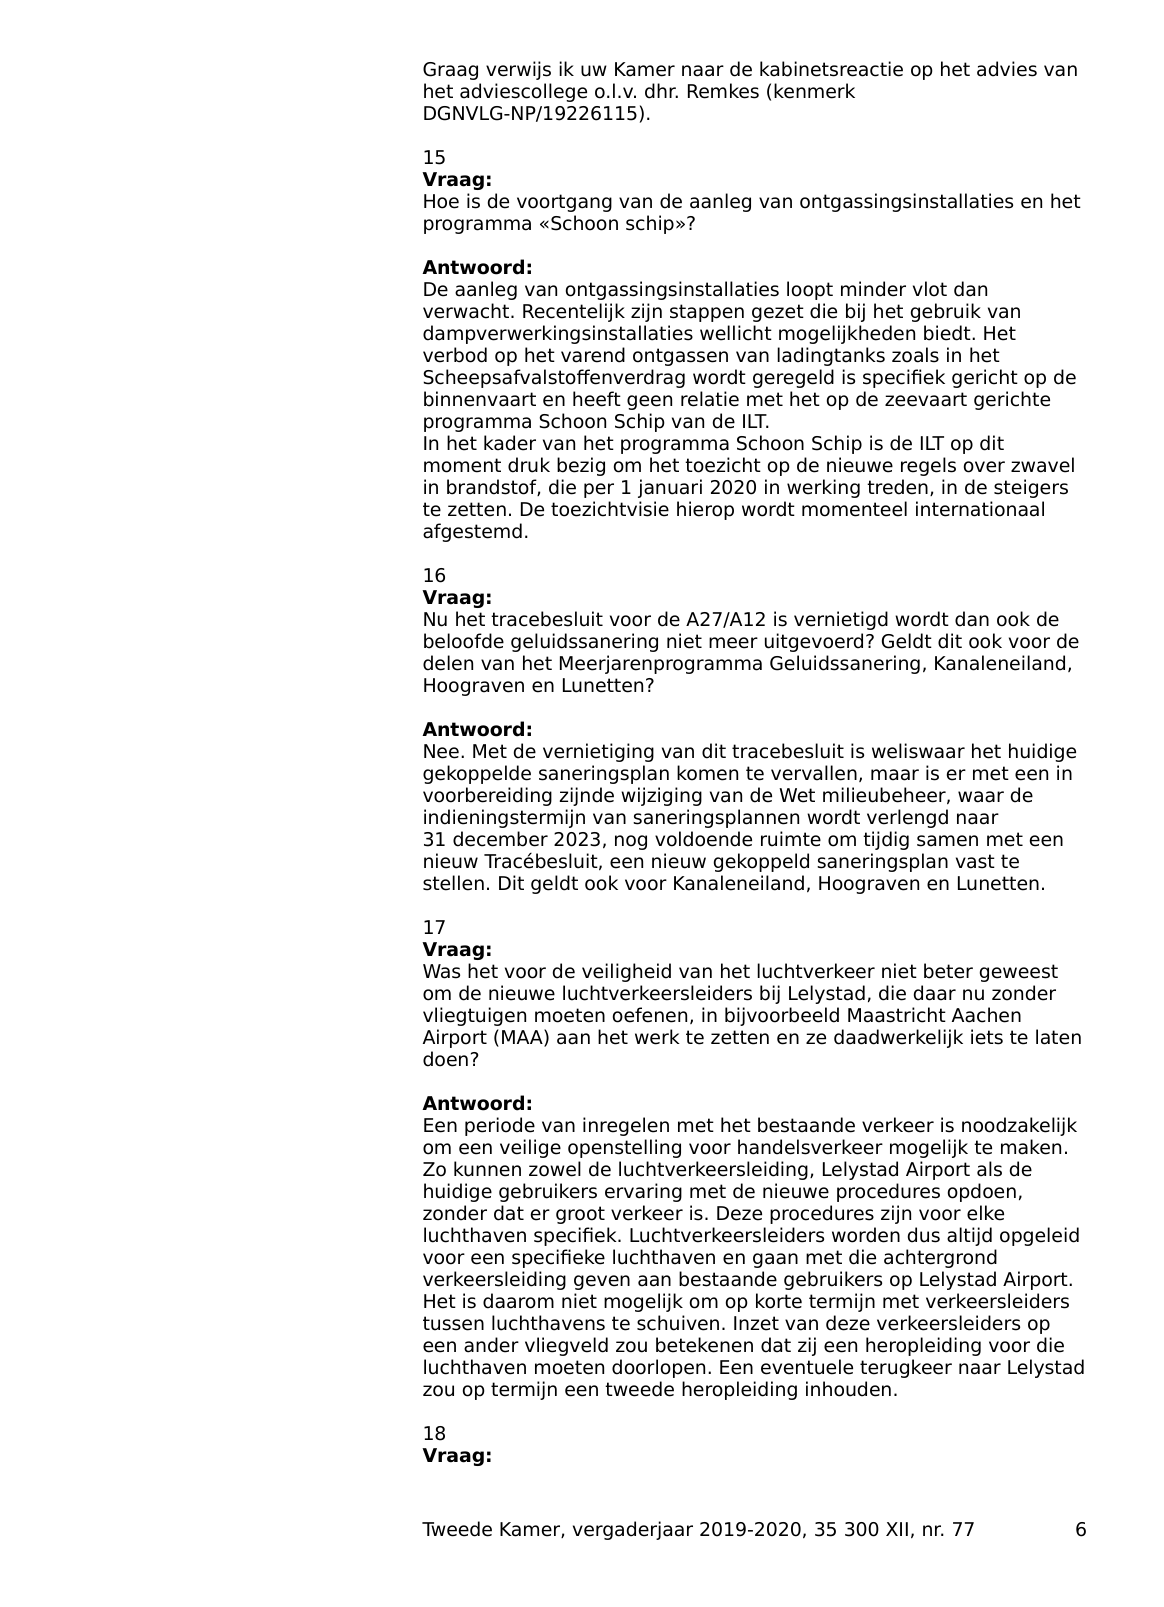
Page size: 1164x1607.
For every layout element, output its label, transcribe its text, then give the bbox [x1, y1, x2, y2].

text Vraag: [422, 587, 1087, 609]
text Vraag: [422, 169, 1087, 191]
text Antwoord: [422, 719, 1087, 741]
text De aanleg van ontgassingsinstallaties loopt minder vlot dan verwacht. Recentelijk zijn stappen gezet die bij het gebruik van dampverwerkingsinstallaties wellicht mogelijkheden biedt. Het verbod op het varend ontgassen van ladingtanks zoals in het Scheepsafvalstoffenverdrag wordt geregeld is specifiek gericht op de binnenvaart en heeft geen relatie met het op de zeevaart gerichte programma Schoon Schip van de ILT. [422, 279, 1087, 433]
text Nee. Met de vernietiging van dit tracebesluit is weliswaar het huidige gekoppelde saneringsplan komen te vervallen, maar is er met een in voorbereiding zijnde wijziging van de Wet milieubeheer, waar de indieningstermijn van saneringsplannen wordt verlengd naar 31 december 2023, nog voldoende ruimte om tijdig samen met een nieuw Tracébesluit, een nieuw gekoppeld saneringsplan vast te stellen. Dit geldt ook voor Kanaleneiland, Hoograven en Lunetten. [422, 741, 1087, 895]
text Nu het tracebesluit voor de A27/A12 is vernietigd wordt dan ook de beloofde geluidssanering niet meer uitgevoerd? Geldt dit ook voor de delen van het Meerjarenprogramma Geluidssanering, Kanaleneiland, Hoograven en Lunetten? [422, 609, 1087, 697]
text 17 [422, 917, 1087, 939]
text Hoe is de voortgang van de aanleg van ontgassingsinstallaties en het programma «Schoon schip»? [422, 191, 1087, 235]
text Was het voor de veiligheid van het luchtverkeer niet beter geweest om de nieuwe luchtverkeersleiders bij Lelystad, die daar nu zonder vliegtuigen moeten oefenen, in bijvoorbeeld Maastricht Aachen Airport (MAA) aan het werk te zetten en ze daadwerkelijk iets te laten doen? [422, 961, 1087, 1071]
text Graag verwijs ik uw Kamer naar de kabinetsreactie op het advies van het adviescollege o.l.v. dhr. Remkes (kenmerk DGNVLG-NP/19226115). [422, 59, 1087, 125]
text Antwoord: [422, 1093, 1087, 1115]
text Vraag: [422, 939, 1087, 961]
text Vraag: [422, 1445, 1087, 1467]
text Een periode van inregelen met het bestaande verkeer is noodzakelijk om een veilige openstelling voor handelsverkeer mogelijk te maken. Zo kunnen zowel de luchtverkeersleiding, Lelystad Airport als de huidige gebruikers ervaring met de nieuwe procedures opdoen, zonder dat er groot verkeer is. Deze procedures zijn voor elke luchthaven specifiek. Luchtverkeersleiders worden dus altijd opgeleid voor een specifieke luchthaven en gaan met die achtergrond verkeersleiding geven aan bestaande gebruikers op Lelystad Airport. Het is daarom niet mogelijk om op korte termijn met verkeersleiders tussen luchthavens te schuiven. Inzet van deze verkeersleiders op een ander vliegveld zou betekenen dat zij een heropleiding voor die luchthaven moeten doorlopen. Een eventuele terugkeer naar Lelystad zou op termijn een tweede heropleiding inhouden. [422, 1115, 1087, 1401]
text 16 [422, 565, 1087, 587]
text Antwoord: [422, 257, 1087, 279]
text 18 [422, 1423, 1087, 1445]
text In het kader van het programma Schoon Schip is de ILT op dit moment druk bezig om het toezicht op de nieuwe regels over zwavel in brandstof, die per 1 januari 2020 in werking treden, in de steigers te zetten. De toezichtvisie hierop wordt momenteel internationaal afgestemd. [422, 433, 1087, 543]
text 15 [422, 147, 1087, 169]
